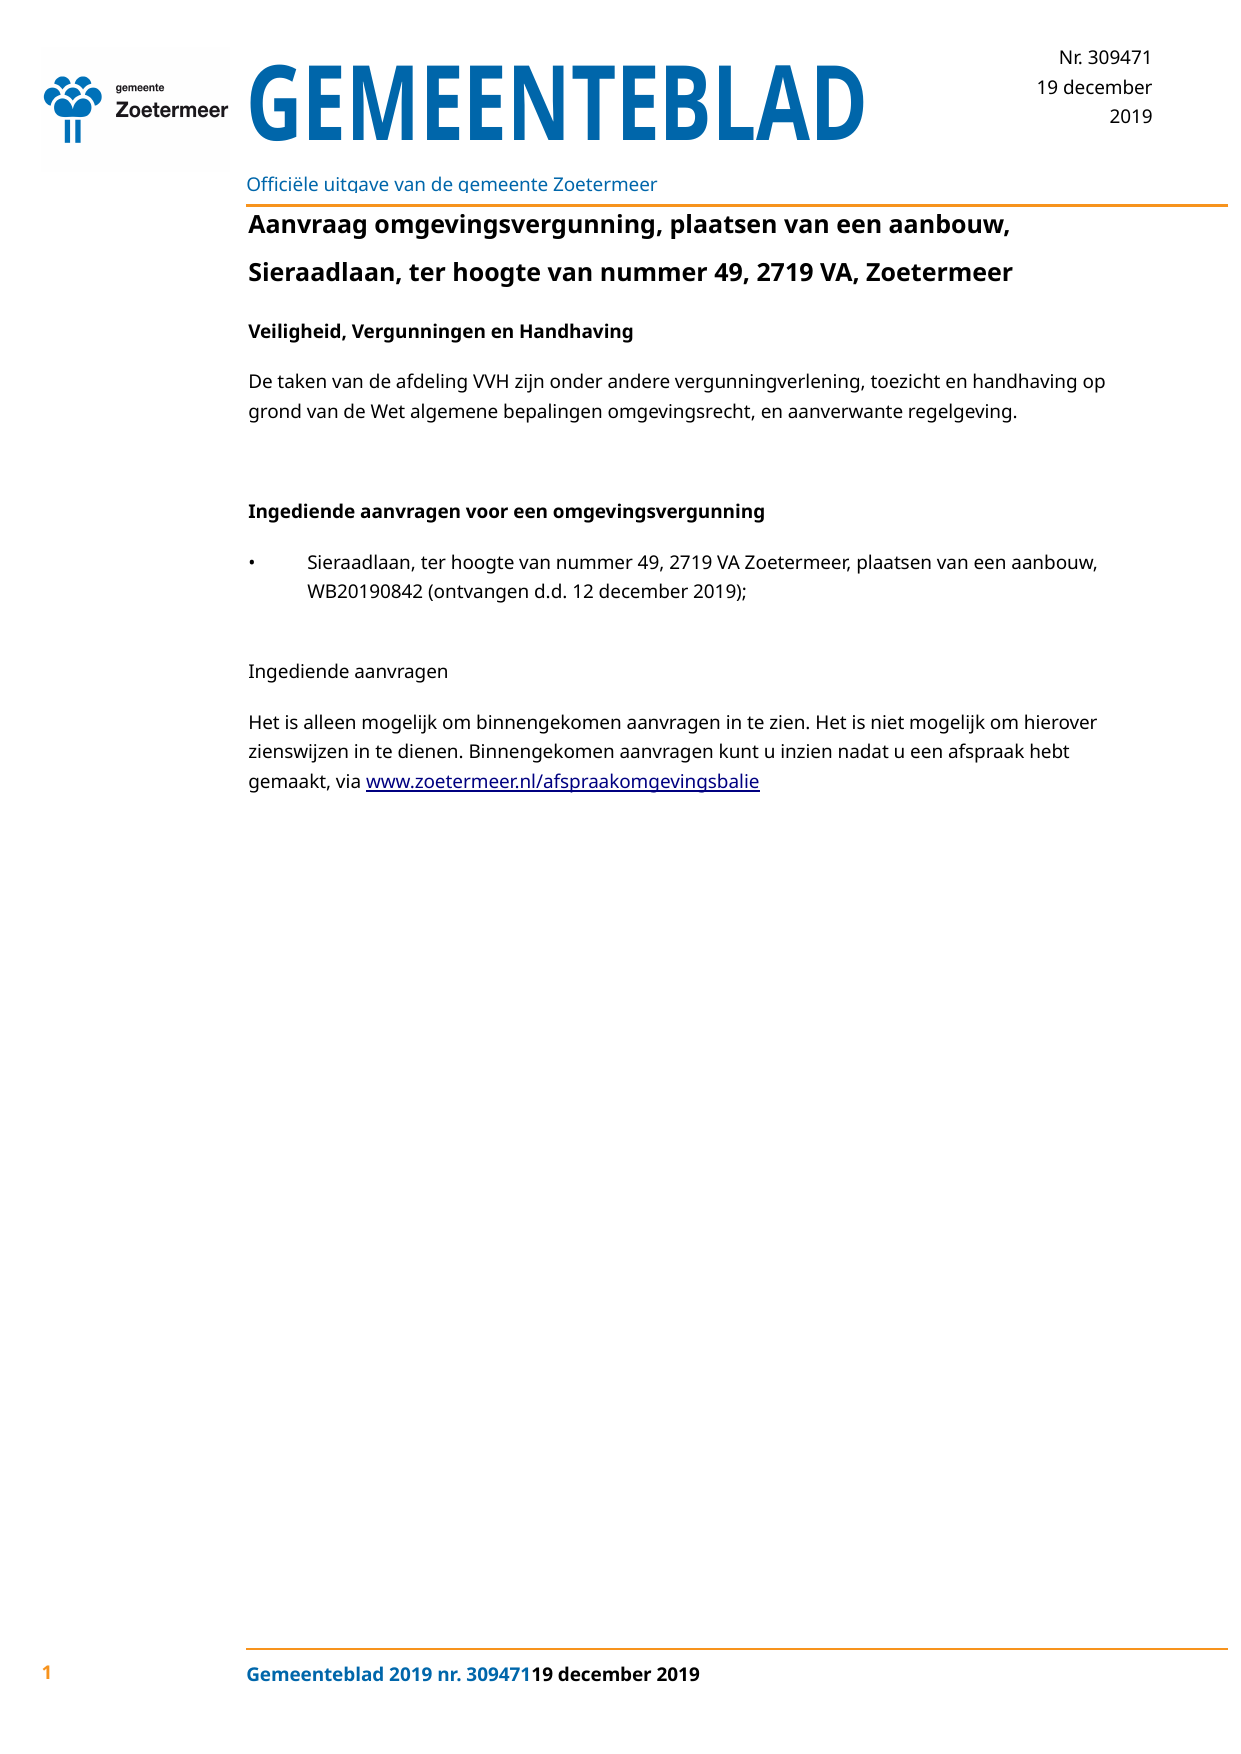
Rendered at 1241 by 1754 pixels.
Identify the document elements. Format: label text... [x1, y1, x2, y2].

text Aanvraag omgevingsvergunning, plaatsen van een aanbouw, Sieraadlaan, ter hoogte van nummer 49, 2719 VA, Zoetermeer [248, 207, 1152, 288]
text Ingediende aanvragen voor een omgevingsvergunning [248, 499, 1152, 524]
text Ingediende aanvragen [248, 659, 1152, 684]
list Sieraadlaan, ter hoogte van nummer 49, 2719 VA Zoetermeer, plaatsen van een aanbouw, WB20190842 (ontvangen d.d. 12 december 2019); [248, 549, 1152, 604]
text De taken van de afdeling VVH zijn onder andere vergunningverlening, toezicht en handhaving op grond van de Wet algemene bepalingen omgevingsrecht, en aanverwante regelgeving. [248, 368, 1152, 424]
text Veiligheid, Vergunningen en Handhaving [248, 318, 1152, 344]
text Het is alleen mogelijk om binnengekomen aanvragen in te zien. Het is niet mogelijk om hierover zienswijzen in te dienen. Binnengekomen aanvragen kunt u inzien nadat u een afspraak hebt gemaakt, via www.zoetermeer.nl/afspraakomgevingsbalie [248, 709, 1152, 794]
picture [41, 47, 231, 172]
